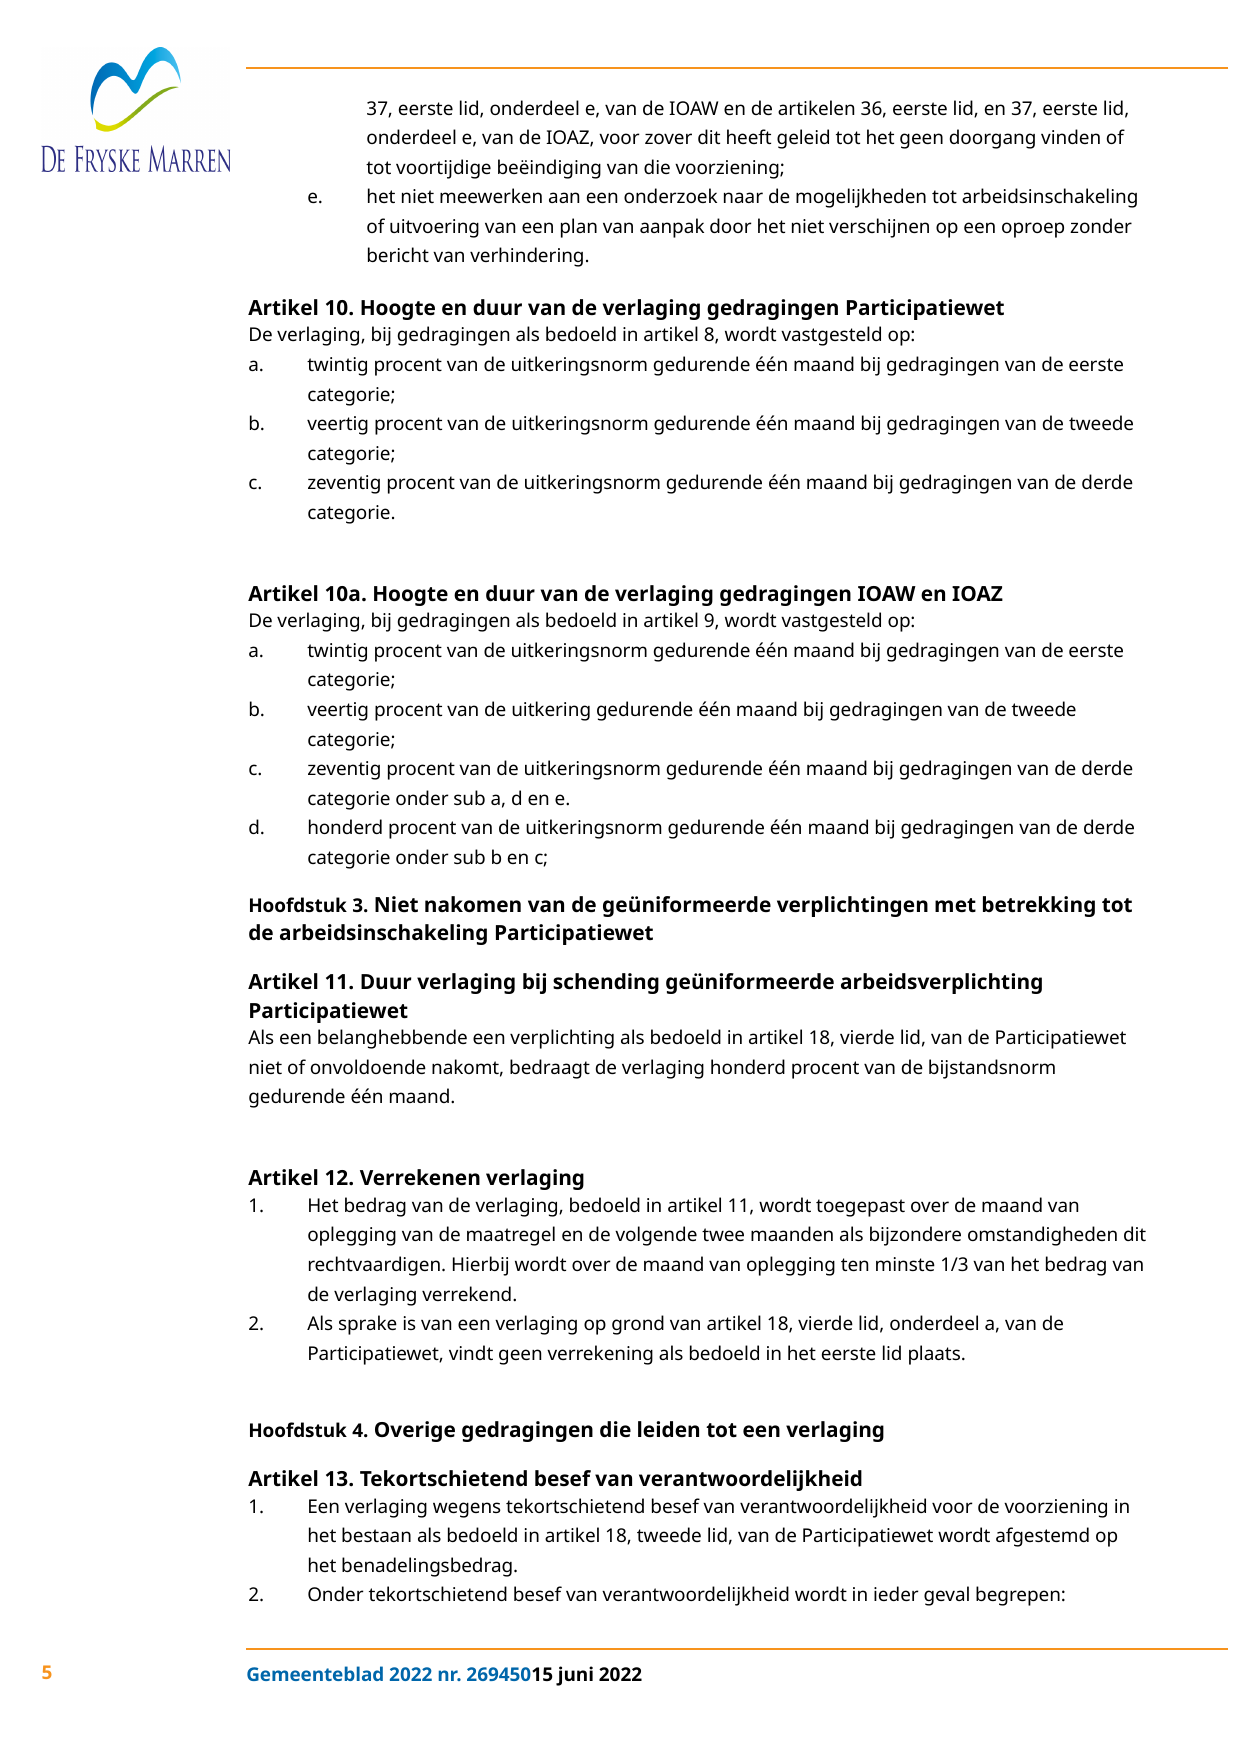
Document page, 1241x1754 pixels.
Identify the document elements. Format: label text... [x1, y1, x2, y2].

list Onder tekortschietend besef van verantwoordelijkheid wordt in ieder geval begrepen: [248, 1582, 1152, 1607]
list zeventig procent van de uitkeringsnorm gedurende één maand bij gedragingen van de derde categorie. [248, 469, 1152, 525]
list Een verlaging wegens tekortschietend besef van verantwoordelijkheid voor de voorziening in het bestaan als bedoeld in artikel 18, tweede lid, van de Participatiewet wordt afgestemd op het benadelingsbedrag. [248, 1493, 1152, 1578]
list honderd procent van de uitkeringsnorm gedurende één maand bij gedragingen van de derde categorie onder sub b en c; [248, 814, 1152, 870]
list veertig procent van de uitkering gedurende één maand bij gedragingen van de tweede categorie; [248, 696, 1152, 752]
text De verlaging, bij gedragingen als bedoeld in artikel 8, wordt vastgesteld op: [248, 322, 1152, 347]
list twintig procent van de uitkeringsnorm gedurende één maand bij gedragingen van de eerste categorie; [248, 351, 1152, 406]
text Artikel 11. Duur verlaging bij schending geüniformeerde arbeidsverplichting Participatiewet [248, 967, 1152, 1024]
list zeventig procent van de uitkeringsnorm gedurende één maand bij gedragingen van de derde categorie onder sub a, d en e. [248, 755, 1152, 811]
text Als een belanghebbende een verplichting als bedoeld in artikel 18, vierde lid, van de Participatiewet niet of onvoldoende nakomt, bedraagt de verlaging honderd procent van de bijstandsnorm gedurende één maand. [248, 1024, 1152, 1109]
list het niet meewerken aan een onderzoek naar de mogelijkheden tot arbeidsinschakeling of uitvoering van een plan van aanpak door het niet verschijnen op een oproep zonder bericht van verhindering. [307, 183, 1152, 268]
text Artikel 12. Verrekenen verlaging [248, 1163, 1152, 1192]
list Als sprake is van een verlaging op grond van artikel 18, vierde lid, onderdeel a, van de Participatiewet, vindt geen verrekening als bedoeld in het eerste lid plaats. [248, 1310, 1152, 1366]
list 37, eerste lid, onderdeel e, van de IOAW en de artikelen 36, eerste lid, en 37, eerste lid, onderdeel e, van de IOAZ, voor zover dit heeft geleid tot het geen doorgang vinden of tot voortijdige beëindiging van die voorziening; [307, 95, 1152, 180]
picture [41, 47, 231, 172]
list Het bedrag van de verlaging, bedoeld in artikel 11, wordt toegepast over de maand van oplegging van de maatregel en de volgende twee maanden als bijzondere omstandigheden dit rechtvaardigen. Hierbij wordt over de maand van oplegging ten minste 1/3 van het bedrag van de verlaging verrekend. [248, 1192, 1152, 1306]
text Hoofdstuk 3. Niet nakomen van de geüniformeerde verplichtingen met betrekking tot de arbeidsinschakeling Participatiewet [248, 890, 1152, 947]
text De verlaging, bij gedragingen als bedoeld in artikel 9, wordt vastgesteld op: [248, 607, 1152, 633]
text Artikel 13. Tekortschietend besef van verantwoordelijkheid [248, 1464, 1152, 1493]
text Artikel 10. Hoogte en duur van de verlaging gedragingen Participatiewet [248, 293, 1152, 322]
text Artikel 10a. Hoogte en duur van de verlaging gedragingen IOAW en IOAZ [248, 579, 1152, 607]
text Hoofdstuk 4. Overige gedragingen die leiden tot een verlaging [248, 1415, 1152, 1443]
list twintig procent van de uitkeringsnorm gedurende één maand bij gedragingen van de eerste categorie; [248, 637, 1152, 692]
list veertig procent van de uitkeringsnorm gedurende één maand bij gedragingen van de tweede categorie; [248, 410, 1152, 466]
